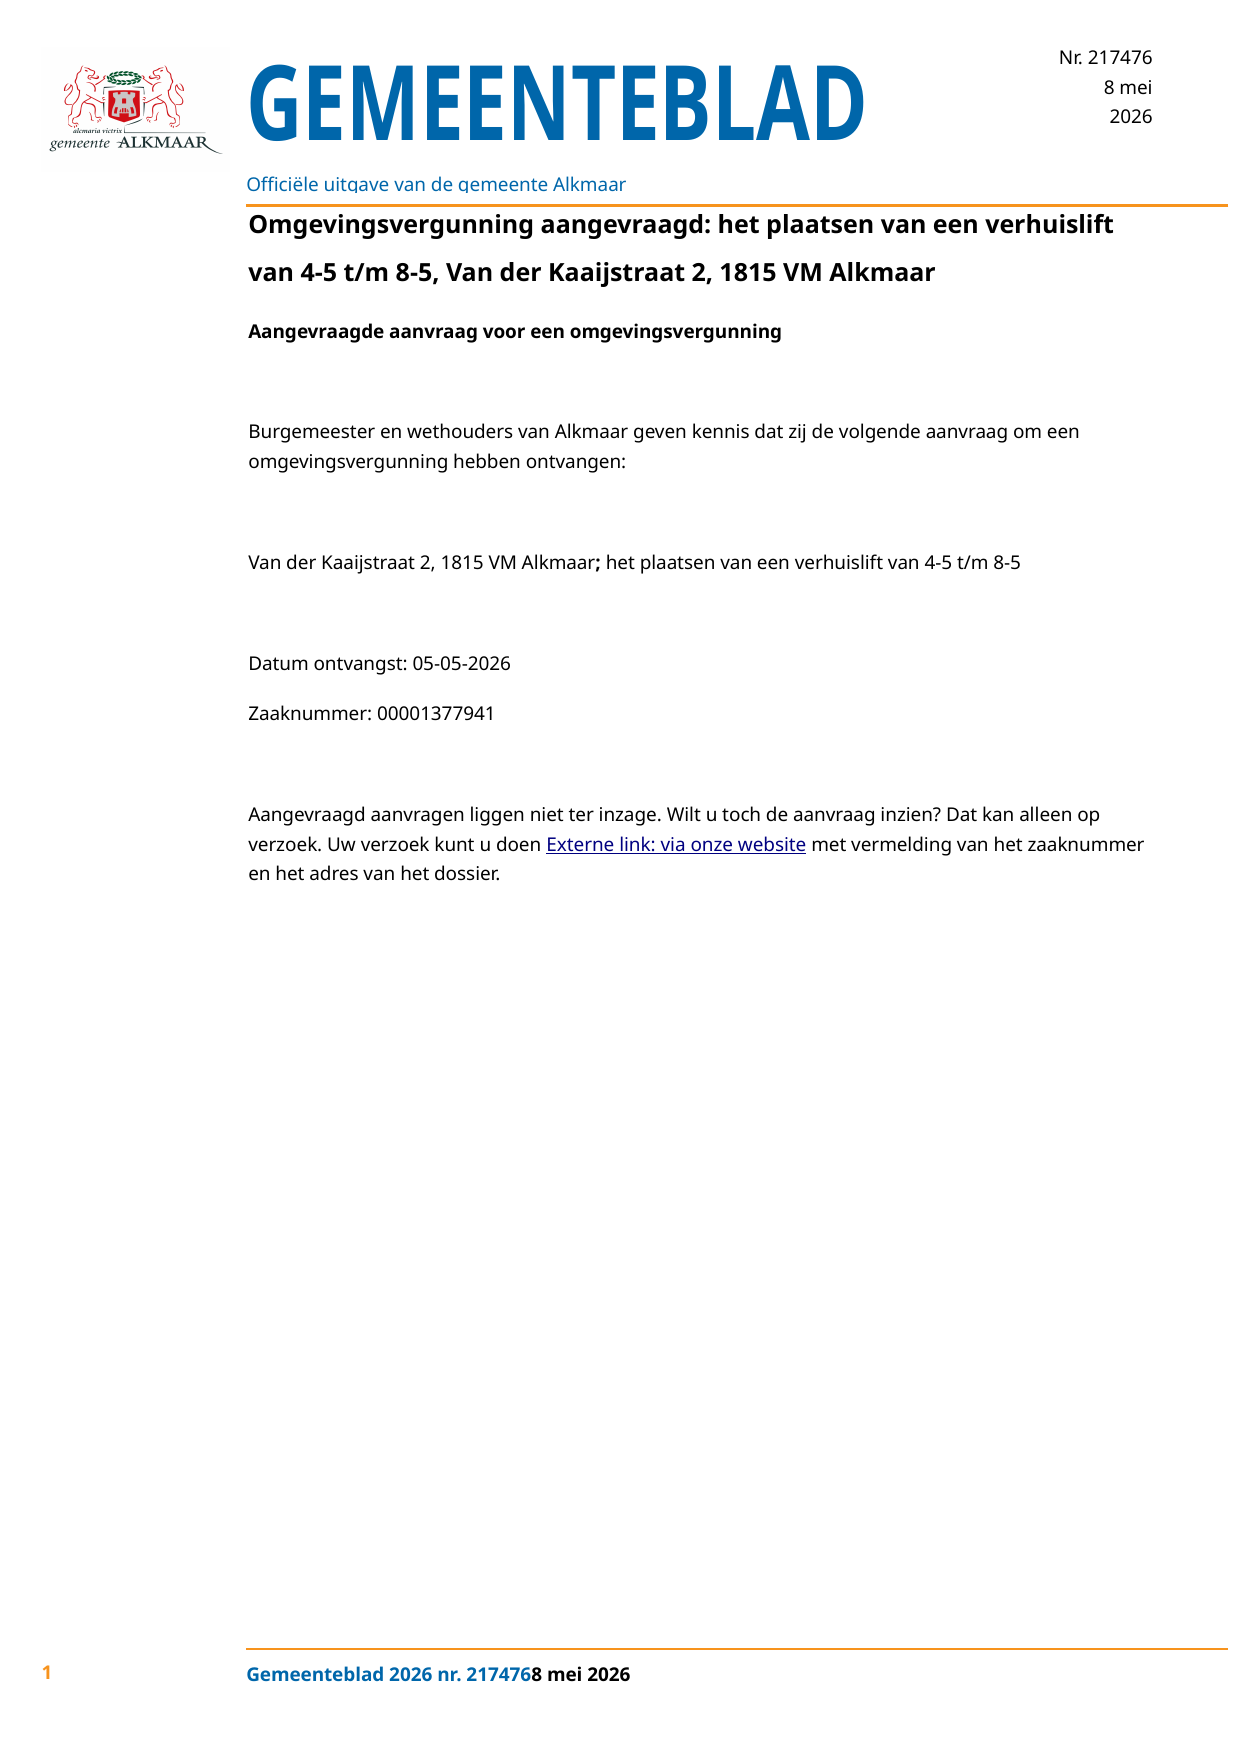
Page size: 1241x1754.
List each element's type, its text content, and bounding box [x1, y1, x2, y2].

text Zaaknummer: 00001377941 [248, 700, 1152, 726]
text Datum ontvangst: 05-05-2026 [248, 650, 1152, 676]
text Omgevingsvergunning aangevraagd: het plaatsen van een verhuislift van 4-5 t/m 8-5, Van der Kaaijstraat 2, 1815 VM Alkmaar [248, 207, 1152, 288]
text Van der Kaaijstraat 2, 1815 VM Alkmaar; het plaatsen van een verhuislift van 4-5 t/m 8-5 [248, 549, 1152, 575]
text Aangevraagde aanvraag voor een omgevingsvergunning [248, 318, 1152, 344]
picture [41, 47, 231, 172]
text Burgemeester en wethouders van Alkmaar geven kennis dat zij de volgende aanvraag om een omgevingsvergunning hebben ontvangen: [248, 419, 1152, 474]
text Aangevraagd aanvragen liggen niet ter inzage. Wilt u toch de aanvraag inzien? Dat kan alleen op verzoek. Uw verzoek kunt u doen Externe link: via onze website met vermelding van het zaaknummer en het adres van het dossier. [248, 801, 1152, 886]
